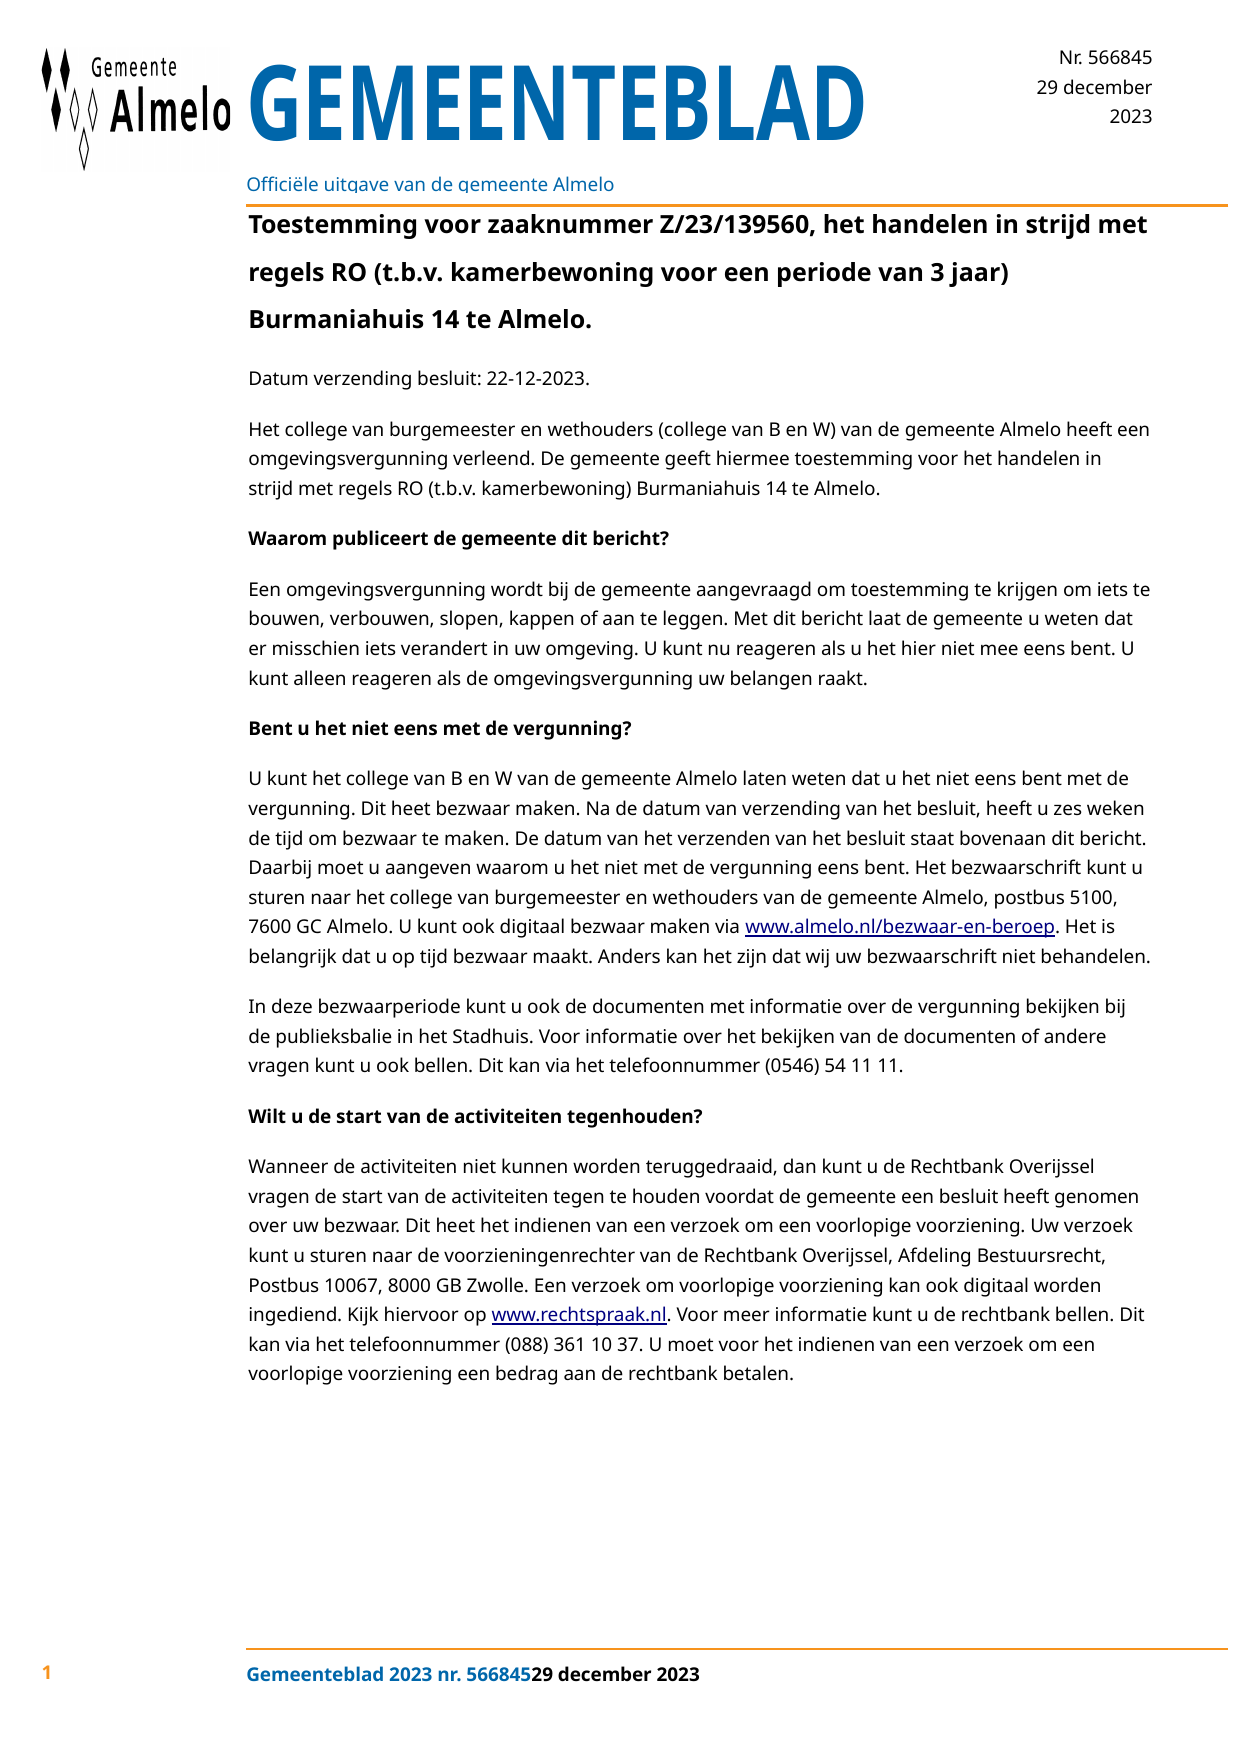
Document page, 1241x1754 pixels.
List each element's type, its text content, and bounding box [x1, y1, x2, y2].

text U kunt het college van B en W van de gemeente Almelo laten weten dat u het niet eens bent met de vergunning. Dit heet bezwaar maken. Na de datum van verzending van het besluit, heeft u zes weken de tijd om bezwaar te maken. De datum van het verzenden van het besluit staat bovenaan dit bericht. Daarbij moet u aangeven waarom u het niet met de vergunning eens bent. Het bezwaarschrift kunt u sturen naar het college van burgemeester en wethouders van de gemeente Almelo, postbus 5100, 7600 GC Almelo. U kunt ook digitaal bezwaar maken via www.almelo.nl/bezwaar-en-beroep. Het is belangrijk dat u op tijd bezwaar maakt. Anders kan het zijn dat wij uw bezwaarschrift niet behandelen. [248, 766, 1152, 969]
text Bent u het niet eens met de vergunning? [248, 715, 1152, 741]
text Een omgevingsvergunning wordt bij de gemeente aangevraagd om toestemming te krijgen om iets te bouwen, verbouwen, slopen, kappen of aan te leggen. Met dit bericht laat de gemeente u weten dat er misschien iets verandert in uw omgeving. U kunt nu reageren als u het hier niet mee eens bent. U kunt alleen reageren als de omgevingsvergunning uw belangen raakt. [248, 576, 1152, 690]
text Wilt u de start van de activiteiten tegenhouden? [248, 1103, 1152, 1129]
text Wanneer de activiteiten niet kunnen worden teruggedraaid, dan kunt u de Rechtbank Overijssel vragen de start van de activiteiten tegen te houden voordat de gemeente een besluit heeft genomen over uw bezwaar. Dit heet het indienen van een verzoek om een voorlopige voorziening. Uw verzoek kunt u sturen naar de voorzieningenrechter van de Rechtbank Overijssel, Afdeling Bestuursrecht, Postbus 10067, 8000 GB Zwolle. Een verzoek om voorlopige voorziening kan ook digitaal worden ingediend. Kijk hiervoor op www.rechtspraak.nl. Voor meer informatie kunt u de rechtbank bellen. Dit kan via het telefoonnummer (088) 361 10 37. U moet voor het indienen van een verzoek om een voorlopige voorziening een bedrag aan de rechtbank betalen. [248, 1153, 1152, 1386]
text Het college van burgemeester en wethouders (college van B en W) van de gemeente Almelo heeft een omgevingsvergunning verleend. De gemeente geeft hiermee toestemming voor het handelen in strijd met regels RO (t.b.v. kamerbewoning) Burmaniahuis 14 te Almelo. [248, 416, 1152, 501]
text Datum verzending besluit: 22-12-2023. [248, 366, 1152, 391]
text In deze bezwaarperiode kunt u ook de documenten met informatie over de vergunning bekijken bij de publieksbalie in het Stadhuis. Voor informatie over het bekijken van de documenten of andere vragen kunt u ook bellen. Dit kan via het telefoonnummer (0546) 54 11 11. [248, 993, 1152, 1078]
picture [41, 47, 231, 172]
text Waarom publiceert de gemeente dit bericht? [248, 526, 1152, 551]
text Toestemming voor zaaknummer Z/23/139560, het handelen in strijd met regels RO (t.b.v. kamerbewoning voor een periode van 3 jaar) Burmaniahuis 14 te Almelo. [248, 207, 1152, 336]
